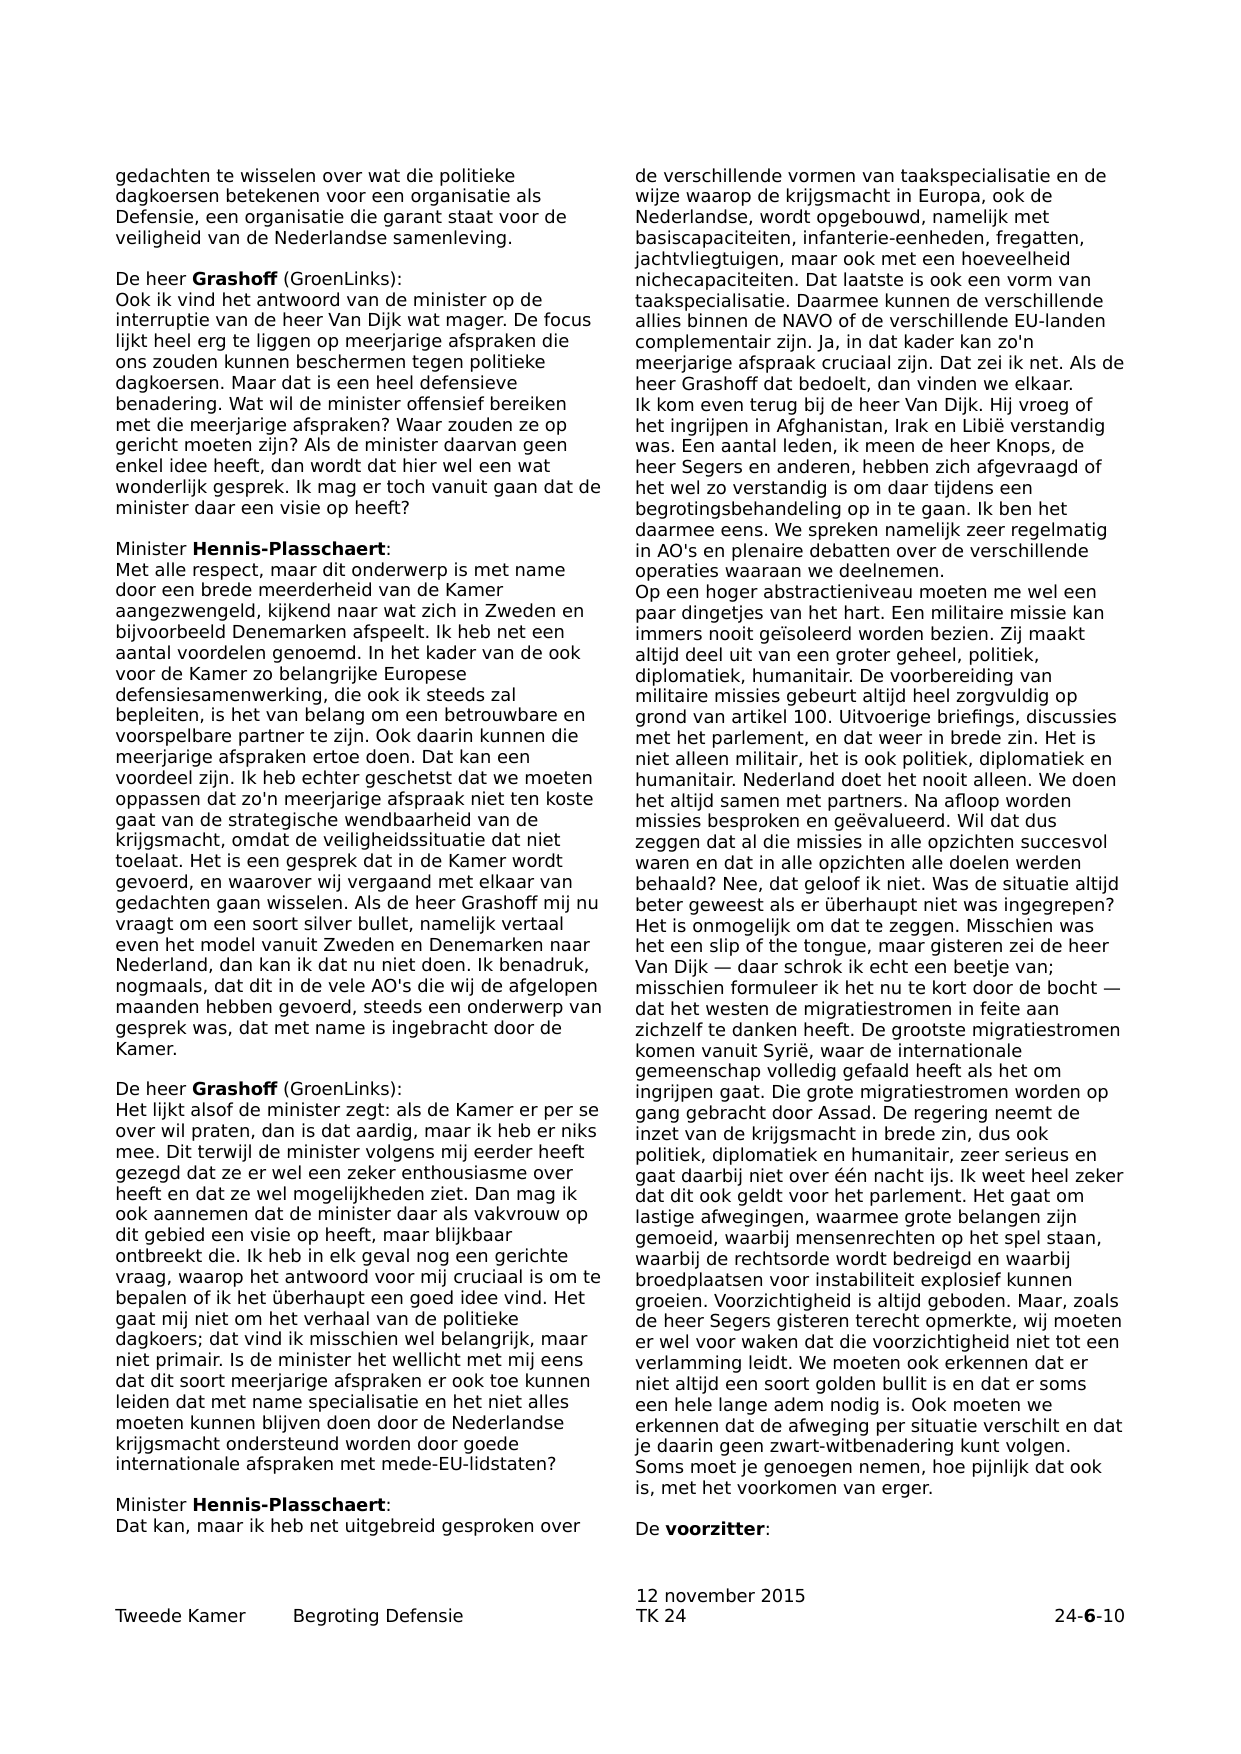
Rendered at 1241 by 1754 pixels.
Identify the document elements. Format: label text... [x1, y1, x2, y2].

text gedachten te wisselen over wat die politieke dagkoersen betekenen voor een organisatie als Defensie, een organisatie die garant staat voor de veiligheid van de Nederlandse samenleving. [115, 165, 605, 249]
text Met alle respect, maar dit onderwerp is met name door een brede meerderheid van de Kamer aangezwengeld, kijkend naar wat zich in Zweden en bijvoorbeeld Denemarken afspeelt. Ik heb net een aantal voordelen genoemd. In het kader van de ook voor de Kamer zo belangrijke Europese defensiesamenwerking, die ook ik steeds zal bepleiten, is het van belang om een betrouwbare en voorspelbare partner te zijn. Ook daarin kunnen die meerjarige afspraken ertoe doen. Dat kan een voordeel zijn. Ik heb echter geschetst dat we moeten oppassen dat zo'n meerjarige afspraak niet ten koste gaat van de strategische wendbaarheid van de krijgsmacht, omdat de veiligheidssituatie dat niet toelaat. Het is een gesprek dat in de Kamer wordt gevoerd, en waarover wij vergaand met elkaar van gedachten gaan wisselen. Als de heer Grashoff mij nu vraagt om een soort silver bullet, namelijk vertaal even het model vanuit Zweden en Denemarken naar Nederland, dan kan ik dat nu niet doen. Ik benadruk, nogmaals, dat dit in de vele AO's die wij de afgelopen maanden hebben gevoerd, steeds een onderwerp van gesprek was, dat met name is ingebracht door de Kamer. [115, 559, 605, 1059]
text De voorzitter: [635, 1519, 1125, 1539]
text De heer Grashoff (GroenLinks): [115, 1079, 605, 1100]
text Op een hoger abstractieniveau moeten me wel een paar dingetjes van het hart. Een militaire missie kan immers nooit geïsoleerd worden bezien. Zij maakt altijd deel uit van een groter geheel, politiek, diplomatiek, humanitair. De voorbereiding van militaire missies gebeurt altijd heel zorgvuldig op grond van artikel 100. Uitvoerige briefings, discussies met het parlement, en dat weer in brede zin. Het is niet alleen militair, het is ook politiek, diplomatiek en humanitair. Nederland doet het nooit alleen. We doen het altijd samen met partners. Na afloop worden missies besproken en geëvalueerd. Wil dat dus zeggen dat al die missies in alle opzichten succesvol waren en dat in alle opzichten alle doelen werden behaald? Nee, dat geloof ik niet. Was de situatie altijd beter geweest als er überhaupt niet was ingegrepen? Het is onmogelijk om dat te zeggen. Misschien was het een slip of the tongue, maar gisteren zei de heer Van Dijk — daar schrok ik echt een beetje van; misschien formuleer ik het nu te kort door de bocht — dat het westen de migratiestromen in feite aan zichzelf te danken heeft. De grootste migratiestromen komen vanuit Syrië, waar de internationale gemeenschap volledig gefaald heeft als het om ingrijpen gaat. Die grote migratiestromen worden op gang gebracht door Assad. De regering neemt de inzet van de krijgsmacht in brede zin, dus ook politiek, diplomatiek en humanitair, zeer serieus en gaat daarbij niet over één nacht ijs. Ik weet heel zeker dat dit ook geldt voor het parlement. Het gaat om lastige afwegingen, waarmee grote belangen zijn gemoeid, waarbij mensenrechten op het spel staan, waarbij de rechtsorde wordt bedreigd en waarbij broedplaatsen voor instabiliteit explosief kunnen groeien. Voorzichtigheid is altijd geboden. Maar, zoals de heer Segers gisteren terecht opmerkte, wij moeten er wel voor waken dat die voorzichtigheid niet tot een verlamming leidt. We moeten ook erkennen dat er niet altijd een soort golden bullit is en dat er soms een hele lange adem nodig is. Ook moeten we erkennen dat de afweging per situatie verschilt en dat je daarin geen zwart-witbenadering kunt volgen. Soms moet je genoegen nemen, hoe pijnlijk dat ook is, met het voorkomen van erger. [635, 582, 1125, 1499]
text Ook ik vind het antwoord van de minister op de interruptie van de heer Van Dijk wat mager. De focus lijkt heel erg te liggen op meerjarige afspraken die ons zouden kunnen beschermen tegen politieke dagkoersen. Maar dat is een heel defensieve benadering. Wat wil de minister offensief bereiken met die meerjarige afspraken? Waar zouden ze op gericht moeten zijn? Als de minister daarvan geen enkel idee heeft, dan wordt dat hier wel een wat wonderlijk gesprek. Ik mag er toch vanuit gaan dat de minister daar een visie op heeft? [115, 289, 605, 518]
text Minister Hennis-Plasschaert: [115, 538, 605, 559]
text Ik kom even terug bij de heer Van Dijk. Hij vroeg of het ingrijpen in Afghanistan, Irak en Libië verstandig was. Een aantal leden, ik meen de heer Knops, de heer Segers en anderen, hebben zich afgevraagd of het wel zo verstandig is om daar tijdens een begrotingsbehandeling op in te gaan. Ik ben het daarmee eens. We spreken namelijk zeer regelmatig in AO's en plenaire debatten over de verschillende operaties waaraan we deelnemen. [635, 394, 1125, 582]
text de verschillende vormen van taakspecialisatie en de wijze waarop de krijgsmacht in Europa, ook de Nederlandse, wordt opgebouwd, namelijk met basiscapaciteiten, infanterie-eenheden, fregatten, jachtvliegtuigen, maar ook met een hoeveelheid nichecapaciteiten. Dat laatste is ook een vorm van taakspecialisatie. Daarmee kunnen de verschillende allies binnen de NAVO of de verschillende EU-landen complementair zijn. Ja, in dat kader kan zo'n meerjarige afspraak cruciaal zijn. Dat zei ik net. Als de heer Grashoff dat bedoelt, dan vinden we elkaar. [635, 165, 1125, 394]
text Het lijkt alsof de minister zegt: als de Kamer er per se over wil praten, dan is dat aardig, maar ik heb er niks mee. Dit terwijl de minister volgens mij eerder heeft gezegd dat ze er wel een zeker enthousiasme over heeft en dat ze wel mogelijkheden ziet. Dan mag ik ook aannemen dat de minister daar als vakvrouw op dit gebied een visie op heeft, maar blijkbaar ontbreekt die. Ik heb in elk geval nog een gerichte vraag, waarop het antwoord voor mij cruciaal is om te bepalen of ik het überhaupt een goed idee vind. Het gaat mij niet om het verhaal van de politieke dagkoers; dat vind ik misschien wel belangrijk, maar niet primair. Is de minister het wellicht met mij eens dat dit soort meerjarige afspraken er ook toe kunnen leiden dat met name specialisatie en het niet alles moeten kunnen blijven doen door de Nederlandse krijgsmacht ondersteund worden door goede internationale afspraken met mede-EU-lidstaten? [115, 1100, 605, 1475]
text Dat kan, maar ik heb net uitgebreid gesproken over [115, 1516, 605, 1537]
text De heer Grashoff (GroenLinks): [115, 269, 605, 289]
text Minister Hennis-Plasschaert: [115, 1495, 605, 1516]
